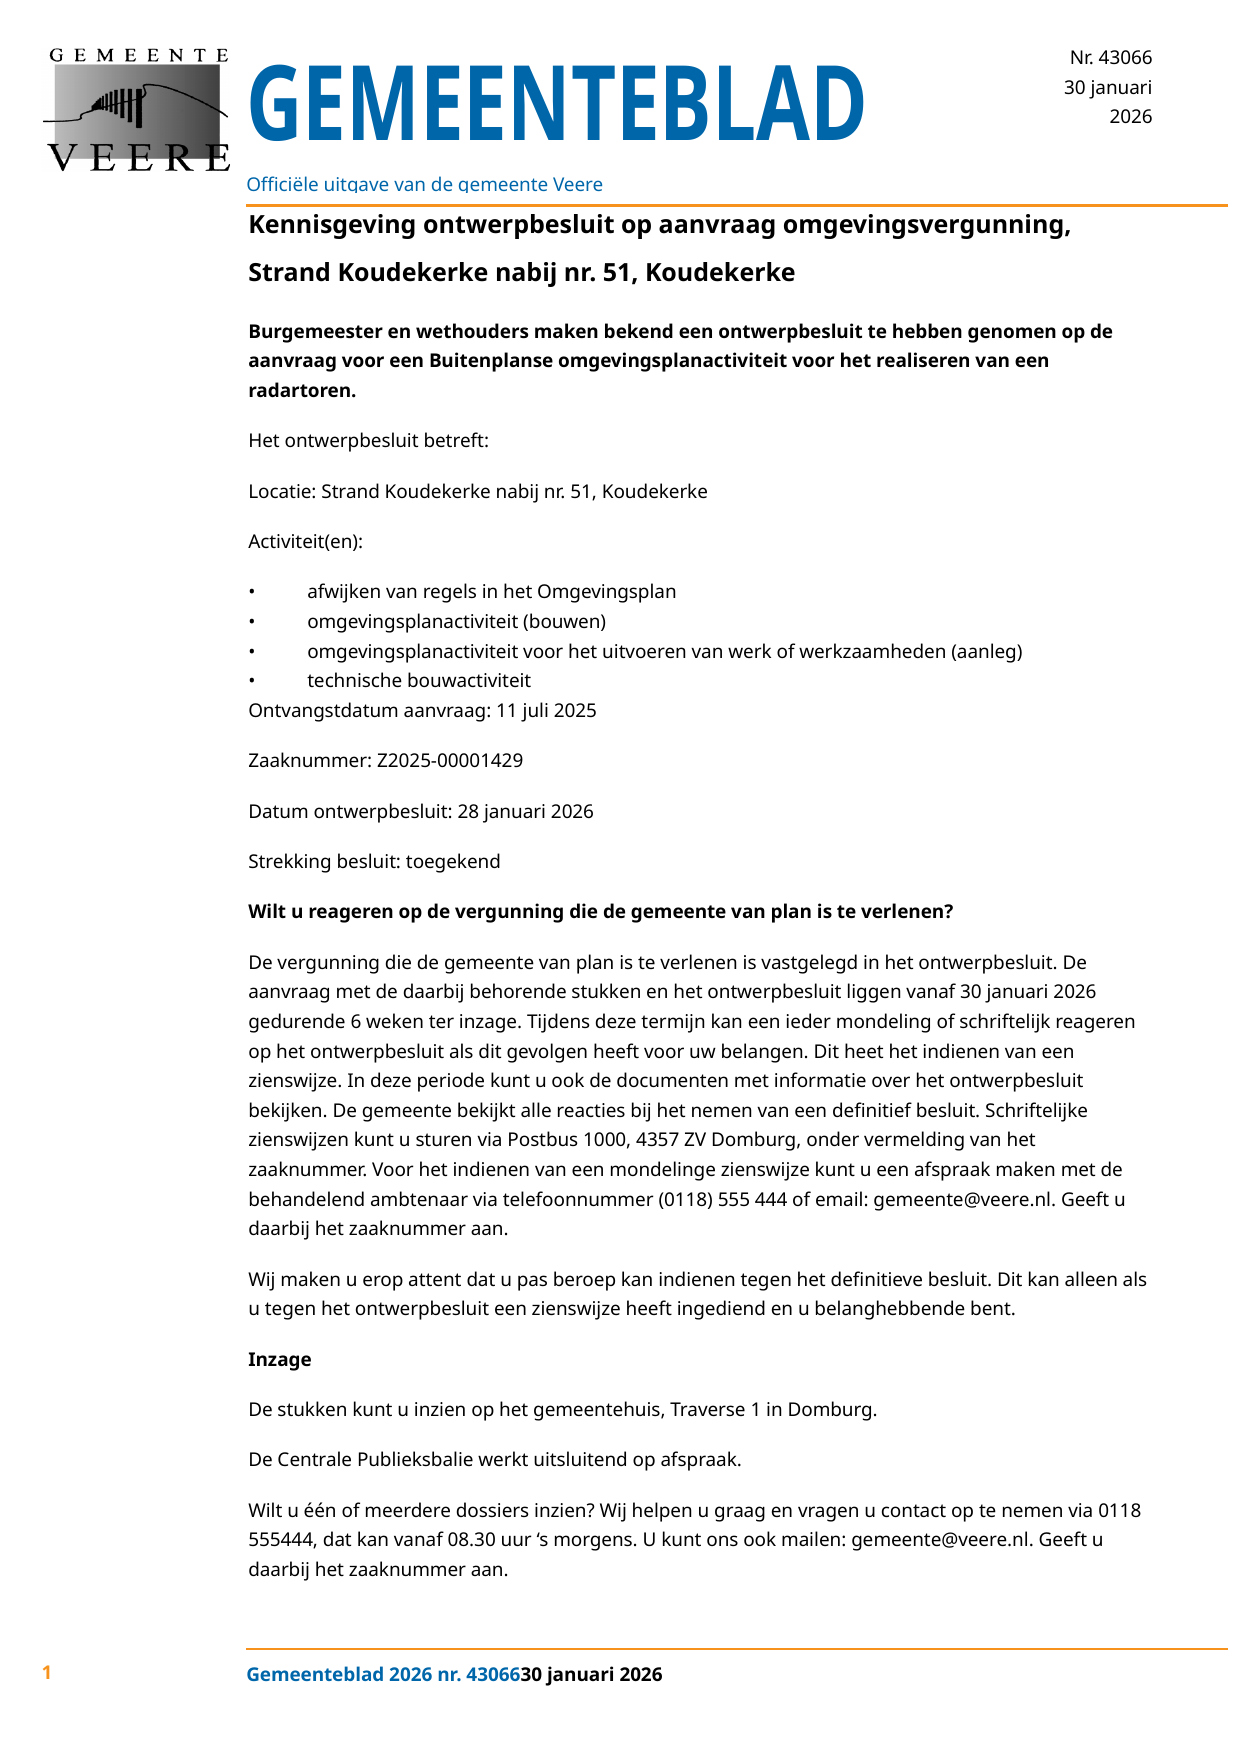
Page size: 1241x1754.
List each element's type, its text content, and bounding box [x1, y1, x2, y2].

picture [41, 47, 231, 172]
text Strekking besluit: toegekend [248, 848, 1152, 874]
text Het ontwerpbesluit betreft: [248, 427, 1152, 453]
text Burgemeester en wethouders maken bekend een ontwerpbesluit te hebben genomen op de aanvraag voor een Buitenplanse omgevingsplanactiviteit voor het realiseren van een radartoren. [248, 318, 1152, 403]
text Wilt u reageren op de vergunning die de gemeente van plan is te verlenen? [248, 899, 1152, 924]
list technische bouwactiviteit [248, 667, 1152, 693]
text Zaaknummer: Z2025-00001429 [248, 747, 1152, 773]
text Inzage [248, 1346, 1152, 1372]
text De vergunning die de gemeente van plan is te verlenen is vastgelegd in het ontwerpbesluit. De aanvraag met de daarbij behorende stukken en het ontwerpbesluit liggen vanaf 30 januari 2026 gedurende 6 weken ter inzage. Tijdens deze termijn kan een ieder mondeling of schriftelijk reageren op het ontwerpbesluit als dit gevolgen heeft voor uw belangen. Dit heet het indienen van een zienswijze. In deze periode kunt u ook de documenten met informatie over het ontwerpbesluit bekijken. De gemeente bekijkt alle reacties bij het nemen van een definitief besluit. Schriftelijke zienswijzen kunt u sturen via Postbus 1000, 4357 ZV Domburg, onder vermelding van het zaaknummer. Voor het indienen van een mondelinge zienswijze kunt u een afspraak maken met de behandelend ambtenaar via telefoonnummer (0118) 555 444 of email: gemeente@veere.nl. Geeft u daarbij het zaaknummer aan. [248, 949, 1152, 1241]
list afwijken van regels in het Omgevingsplan [248, 579, 1152, 604]
text Wilt u één of meerdere dossiers inzien? Wij helpen u graag en vragen u contact op te nemen via 0118 555444, dat kan vanaf 08.30 uur ‘s morgens. U kunt ons ook mailen: gemeente@veere.nl. Geeft u daarbij het zaaknummer aan. [248, 1497, 1152, 1582]
text Datum ontwerpbesluit: 28 januari 2026 [248, 798, 1152, 824]
text Activiteit(en): [248, 528, 1152, 554]
text Locatie: Strand Koudekerke nabij nr. 51, Koudekerke [248, 478, 1152, 504]
list omgevingsplanactiviteit (bouwen) [248, 608, 1152, 634]
text De Centrale Publieksbalie werkt uitsluitend op afspraak. [248, 1447, 1152, 1472]
text Kennisgeving ontwerpbesluit op aanvraag omgevingsvergunning, Strand Koudekerke nabij nr. 51, Koudekerke [248, 207, 1152, 288]
text Wij maken u erop attent dat u pas beroep kan indienen tegen het definitieve besluit. Dit kan alleen als u tegen het ontwerpbesluit een zienswijze heeft ingediend en u belanghebbende bent. [248, 1266, 1152, 1321]
text Ontvangstdatum aanvraag: 11 juli 2025 [248, 697, 1152, 723]
text De stukken kunt u inzien op het gemeentehuis, Traverse 1 in Domburg. [248, 1396, 1152, 1422]
list omgevingsplanactiviteit voor het uitvoeren van werk of werkzaamheden (aanleg) [248, 638, 1152, 664]
